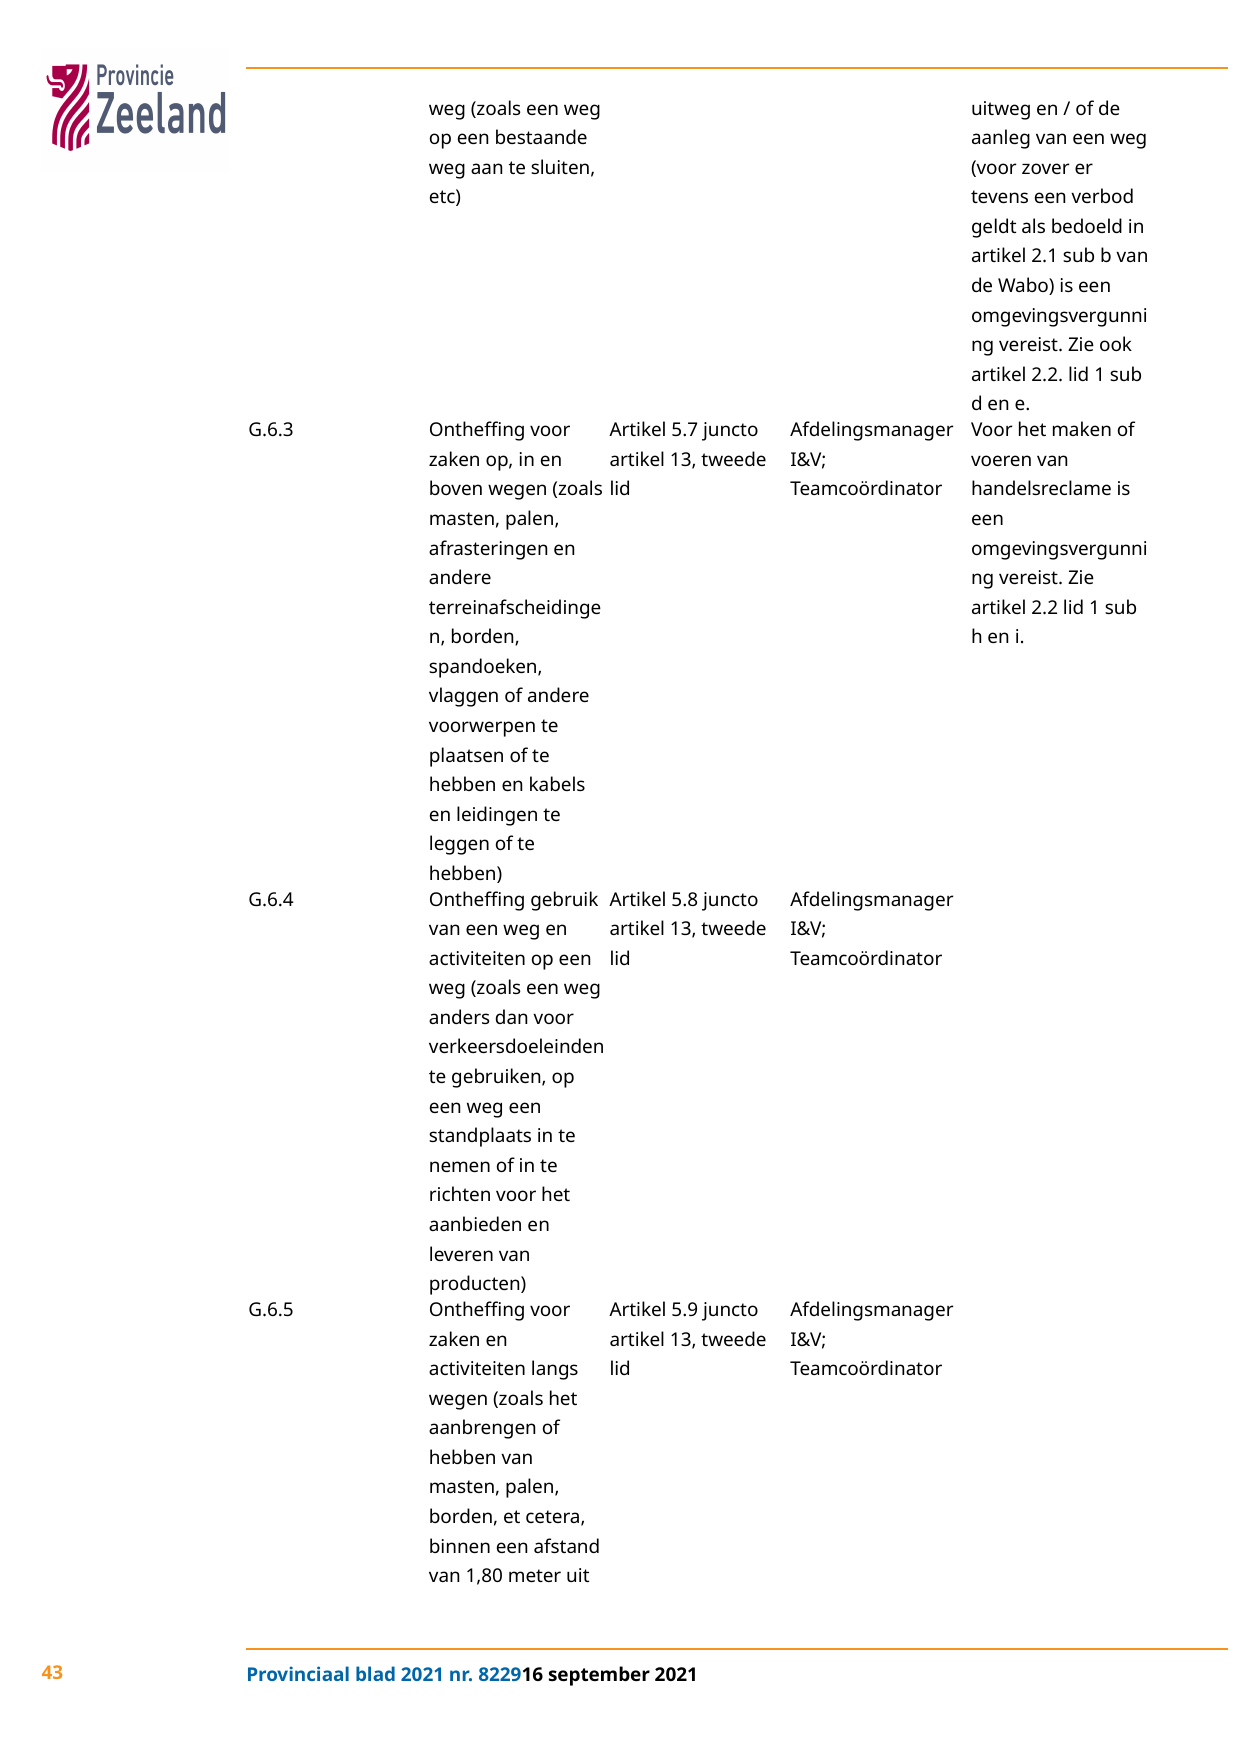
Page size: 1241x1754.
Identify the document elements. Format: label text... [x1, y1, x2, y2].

table_cell [609, 95, 790, 416]
table_cell G.6.3 [248, 416, 429, 886]
table_cell Voor het maken of voeren van handelsreclame is een omgevingsvergunning vereist. Zie artikel 2.2 lid 1 sub h en i. [971, 416, 1152, 886]
table_cell G.6.4 [248, 886, 429, 1296]
table_cell Ontheffing voor zaken en activiteiten langs wegen (zoals het aanbrengen of hebben van masten, palen, borden, et cetera, binnen een afstand van 1,80 meter uit [429, 1296, 609, 1588]
table_cell uitweg en / of de aanleg van een weg (voor zover er tevens een verbod geldt als bedoeld in artikel 2.1 sub b van de Wabo) is een omgevingsvergunning vereist. Zie ook artikel 2.2. lid 1 sub d en e. [971, 95, 1152, 416]
picture [41, 47, 231, 172]
table_cell Artikel 5.8 juncto artikel 13, tweede lid [609, 886, 790, 1296]
table_cell [790, 95, 971, 416]
table_cell [248, 95, 429, 416]
table_cell Ontheffing voor zaken op, in en boven wegen (zoals masten, palen, afrasteringen en andere terreinafscheidingen, borden, spandoeken, vlaggen of andere voorwerpen te plaatsen of te hebben en kabels en leidingen te leggen of te hebben) [429, 416, 609, 886]
table_cell [971, 1296, 1152, 1588]
table_cell Afdelingsmanager I&V; Teamcoördinator [790, 1296, 971, 1588]
table_cell Artikel 5.9 juncto artikel 13, tweede lid [609, 1296, 790, 1588]
table_cell G.6.5 [248, 1296, 429, 1588]
table_cell Afdelingsmanager I&V; Teamcoördinator [790, 886, 971, 1296]
table_cell weg (zoals een weg op een bestaande weg aan te sluiten, etc) [429, 95, 609, 416]
table_cell [971, 886, 1152, 1296]
table_cell Afdelingsmanager I&V; Teamcoördinator [790, 416, 971, 886]
table_cell Ontheffing gebruik van een weg en activiteiten op een weg (zoals een weg anders dan voor verkeersdoeleinden te gebruiken, op een weg een standplaats in te nemen of in te richten voor het aanbieden en leveren van producten) [429, 886, 609, 1296]
table_cell Artikel 5.7 juncto artikel 13, tweede lid [609, 416, 790, 886]
